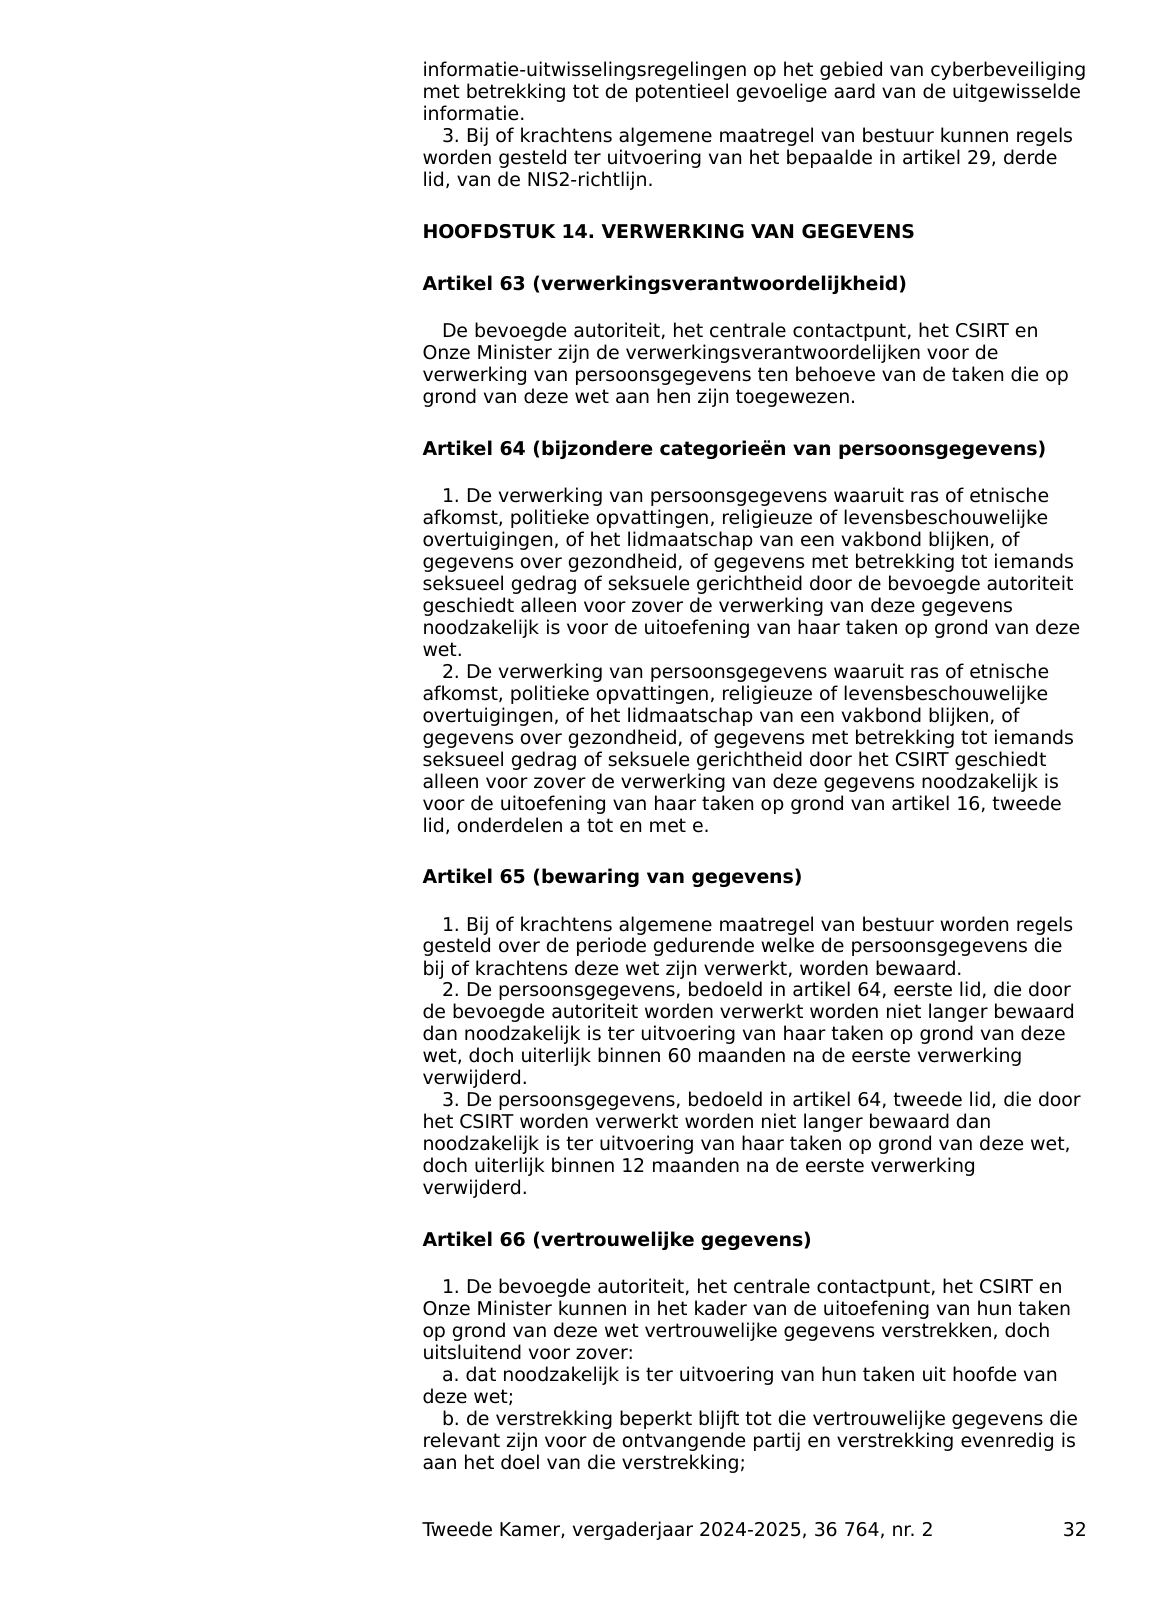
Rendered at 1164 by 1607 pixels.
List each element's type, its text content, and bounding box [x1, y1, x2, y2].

text De bevoegde autoriteit, het centrale contactpunt, het CSIRT en Onze Minister zijn de verwerkingsverantwoordelijken voor de verwerking van persoonsgegevens ten behoeve van de taken die op grond van deze wet aan hen zijn toegewezen. [422, 320, 1087, 408]
text a. dat noodzakelijk is ter uitvoering van hun taken uit hoofde van deze wet; [422, 1364, 1087, 1408]
subtitle Artikel 64 (bijzondere categorieën van persoonsgegevens) [422, 438, 1087, 460]
text 1. De verwerking van persoonsgegevens waaruit ras of etnische afkomst, politieke opvattingen, religieuze of levensbeschouwelijke overtuigingen, of het lidmaatschap van een vakbond blijken, of gegevens over gezondheid, of gegevens met betrekking tot iemands seksueel gedrag of seksuele gerichtheid door de bevoegde autoriteit geschiedt alleen voor zover de verwerking van deze gegevens noodzakelijk is voor de uitoefening van haar taken op grond van deze wet. [422, 485, 1087, 661]
text 1. De bevoegde autoriteit, het centrale contactpunt, het CSIRT en Onze Minister kunnen in het kader van de uitoefening van hun taken op grond van deze wet vertrouwelijke gegevens verstrekken, doch uitsluitend voor zover: [422, 1276, 1087, 1364]
subtitle Artikel 66 (vertrouwelijke gegevens) [422, 1229, 1087, 1251]
text informatie-uitwisselingsregelingen op het gebied van cyberbeveiliging met betrekking tot de potentieel gevoelige aard van de uitgewisselde informatie. [422, 59, 1087, 125]
text b. de verstrekking beperkt blijft tot die vertrouwelijke gegevens die relevant zijn voor de ontvangende partij en verstrekking evenredig is aan het doel van die verstrekking; [422, 1408, 1087, 1474]
text 3. Bij of krachtens algemene maatregel van bestuur kunnen regels worden gesteld ter uitvoering van het bepaalde in artikel 29, derde lid, van de NIS2-richtlijn. [422, 125, 1087, 191]
text 1. Bij of krachtens algemene maatregel van bestuur worden regels gesteld over de periode gedurende welke de persoonsgegevens die bij of krachtens deze wet zijn verwerkt, worden bewaard. [422, 913, 1087, 979]
subtitle HOOFDSTUK 14. VERWERKING VAN GEGEVENS [422, 221, 1087, 243]
subtitle Artikel 65 (bewaring van gegevens) [422, 866, 1087, 888]
text 3. De persoonsgegevens, bedoeld in artikel 64, tweede lid, die door het CSIRT worden verwerkt worden niet langer bewaard dan noodzakelijk is ter uitvoering van haar taken op grond van deze wet, doch uiterlijk binnen 12 maanden na de eerste verwerking verwijderd. [422, 1089, 1087, 1199]
text 2. De verwerking van persoonsgegevens waaruit ras of etnische afkomst, politieke opvattingen, religieuze of levensbeschouwelijke overtuigingen, of het lidmaatschap van een vakbond blijken, of gegevens over gezondheid, of gegevens met betrekking tot iemands seksueel gedrag of seksuele gerichtheid door het CSIRT geschiedt alleen voor zover de verwerking van deze gegevens noodzakelijk is voor de uitoefening van haar taken op grond van artikel 16, tweede lid, onderdelen a tot en met e. [422, 661, 1087, 836]
subtitle Artikel 63 (verwerkingsverantwoordelijkheid) [422, 273, 1087, 295]
text 2. De persoonsgegevens, bedoeld in artikel 64, eerste lid, die door de bevoegde autoriteit worden verwerkt worden niet langer bewaard dan noodzakelijk is ter uitvoering van haar taken op grond van deze wet, doch uiterlijk binnen 60 maanden na de eerste verwerking verwijderd. [422, 979, 1087, 1089]
